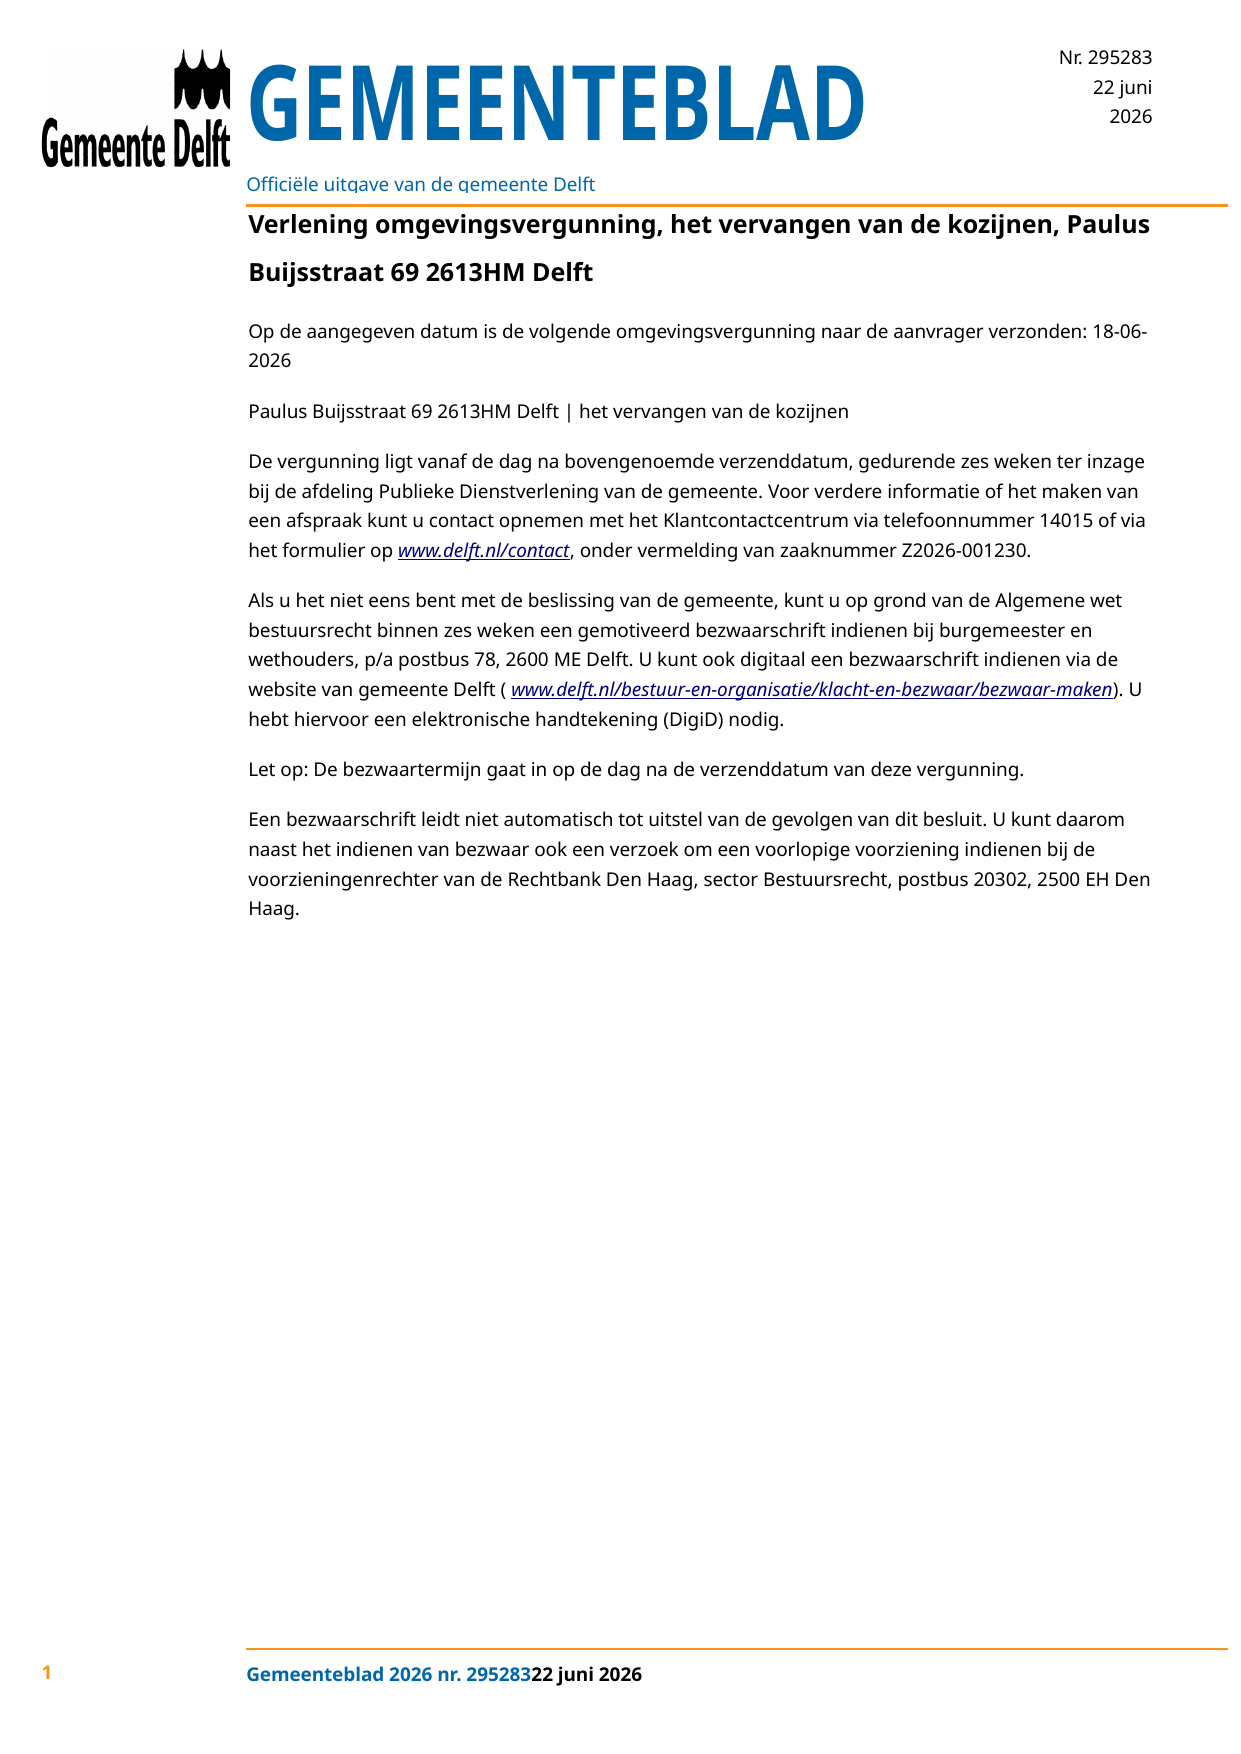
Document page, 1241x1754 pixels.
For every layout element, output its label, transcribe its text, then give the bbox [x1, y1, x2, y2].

picture [41, 47, 231, 172]
text Let op: De bezwaartermijn gaat in op de dag na de verzenddatum van deze vergunning. [248, 756, 1152, 782]
text Een bezwaarschrift leidt niet automatisch tot uitstel van de gevolgen van dit besluit. U kunt daarom naast het indienen van bezwaar ook een verzoek om een voorlopige voorziening indienen bij de voorzieningenrechter van de Rechtbank Den Haag, sector Bestuursrecht, postbus 20302, 2500 EH Den Haag. [248, 807, 1152, 921]
text Als u het niet eens bent met de beslissing van de gemeente, kunt u op grond van de Algemene wet bestuursrecht binnen zes weken een gemotiveerd bezwaarschrift indienen bij burgemeester en wethouders, p/a postbus 78, 2600 ME Delft. U kunt ook digitaal een bezwaarschrift indienen via de website van gemeente Delft ( www.delft.nl/bestuur-en-organisatie/klacht-en-bezwaar/bezwaar-maken). U hebt hiervoor een elektronische handtekening (DigiD) nodig. [248, 587, 1152, 732]
text Paulus Buijsstraat 69 2613HM Delft | het vervangen van de kozijnen [248, 398, 1152, 424]
text Op de aangegeven datum is de volgende omgevingsvergunning naar de aanvrager verzonden: 18-06-2026 [248, 318, 1152, 373]
text De vergunning ligt vanaf de dag na bovengenoemde verzenddatum, gedurende zes weken ter inzage bij de afdeling Publieke Dienstverlening van de gemeente. Voor verdere informatie of het maken van een afspraak kunt u contact opnemen met het Klantcontactcentrum via telefoonnummer 14015 of via het formulier op www.delft.nl/contact, onder vermelding van zaaknummer Z2026-001230. [248, 448, 1152, 563]
text Verlening omgevingsvergunning, het vervangen van de kozijnen, Paulus Buijsstraat 69 2613HM Delft [248, 207, 1152, 288]
